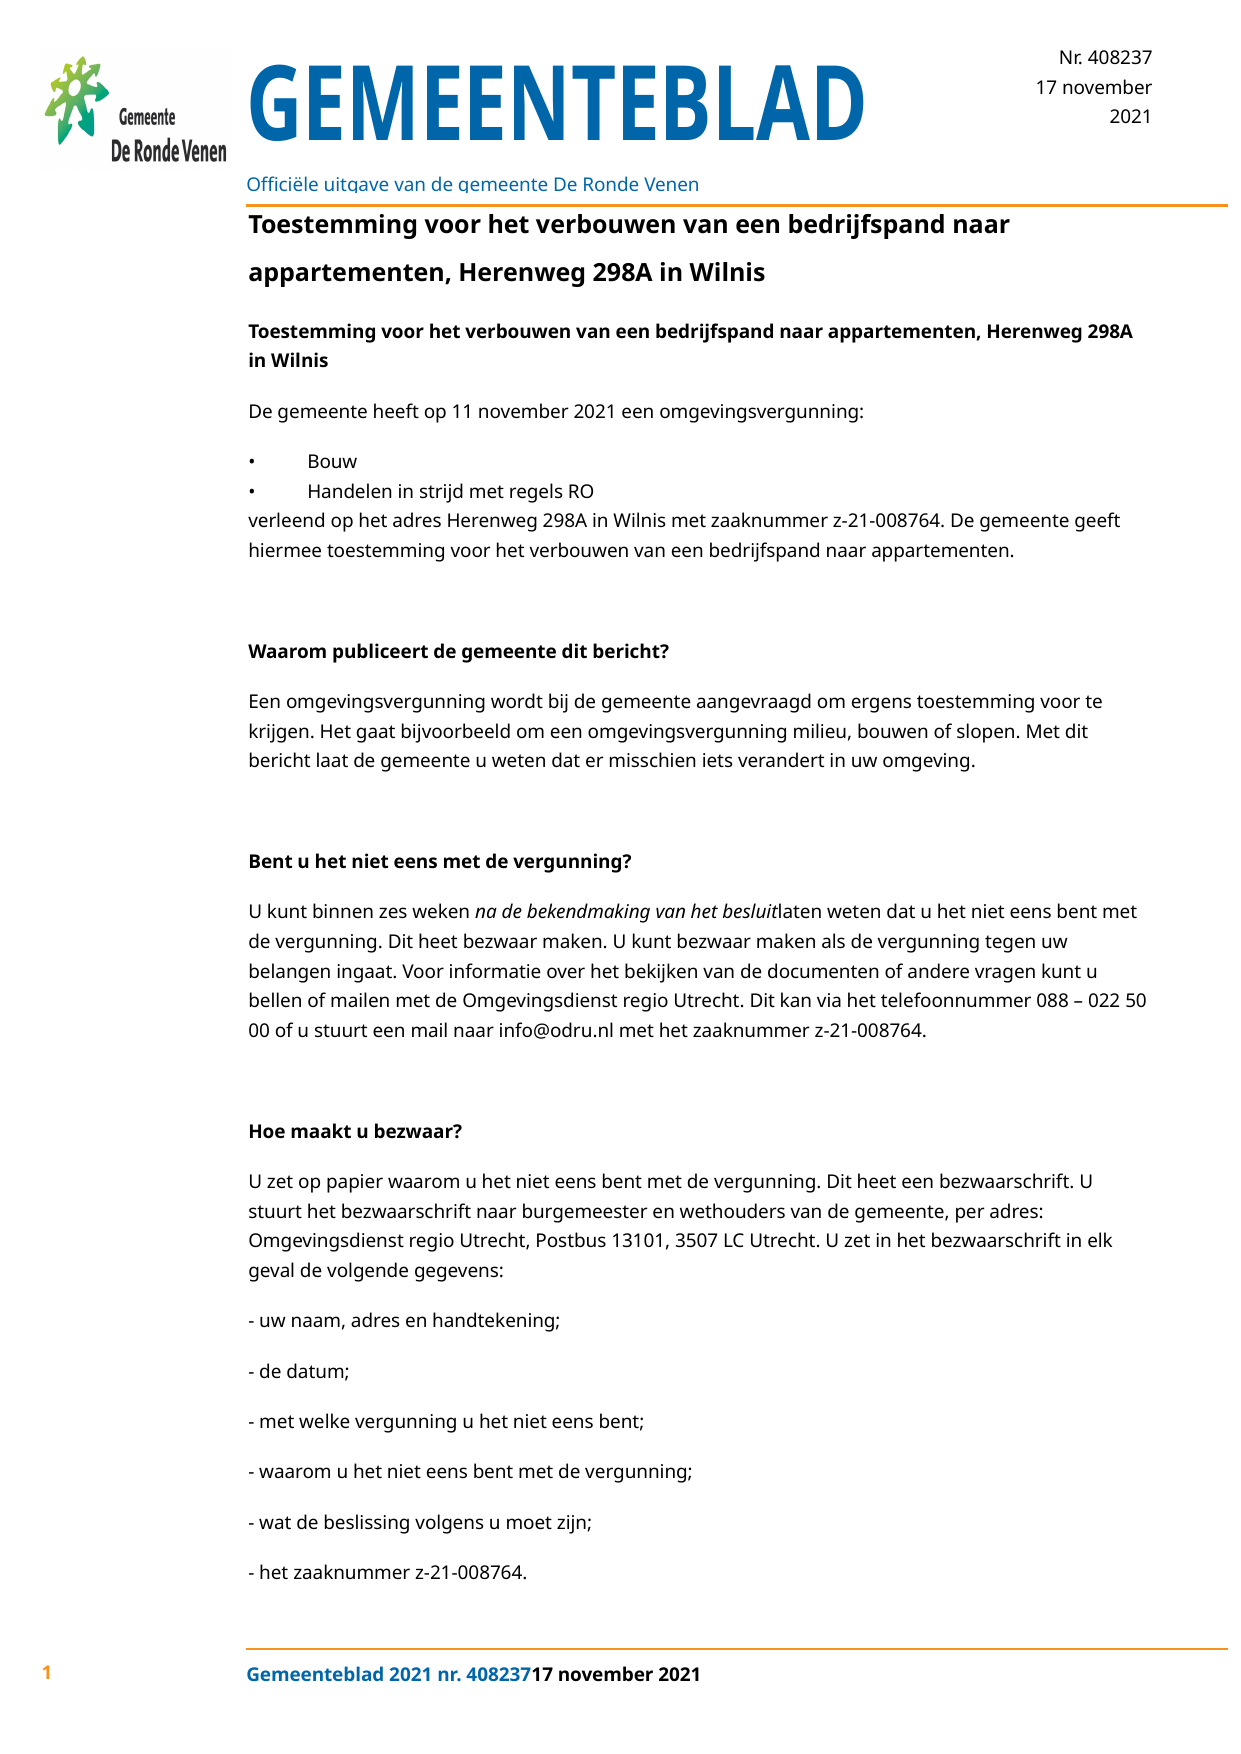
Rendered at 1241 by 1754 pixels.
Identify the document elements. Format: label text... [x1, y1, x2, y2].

text Waarom publiceert de gemeente dit bericht? [248, 638, 1152, 664]
text - wat de beslissing volgens u moet zijn; [248, 1509, 1152, 1535]
list Handelen in strijd met regels RO [248, 478, 1152, 504]
text Bent u het niet eens met de vergunning? [248, 848, 1152, 874]
text Toestemming voor het verbouwen van een bedrijfspand naar appartementen, Herenweg 298A in Wilnis [248, 318, 1152, 373]
text Een omgevingsvergunning wordt bij de gemeente aangevraagd om ergens toestemming voor te krijgen. Het gaat bijvoorbeeld om een omgevingsvergunning milieu, bouwen of slopen. Met dit bericht laat de gemeente u weten dat er misschien iets verandert in uw omgeving. [248, 688, 1152, 773]
text - het zaaknummer z-21-008764. [248, 1559, 1152, 1585]
text - uw naam, adres en handtekening; [248, 1307, 1152, 1333]
text Hoe maakt u bezwaar? [248, 1118, 1152, 1144]
list Bouw [248, 448, 1152, 474]
text - met welke vergunning u het niet eens bent; [248, 1408, 1152, 1434]
text U zet op papier waarom u het niet eens bent met de vergunning. Dit heet een bezwaarschrift. U stuurt het bezwaarschrift naar burgemeester en wethouders van de gemeente, per adres: Omgevingsdienst regio Utrecht, Postbus 13101, 3507 LC Utrecht. U zet in het bezwaarschrift in elk geval de volgende gegevens: [248, 1168, 1152, 1283]
text verleend op het adres Herenweg 298A in Wilnis met zaaknummer z-21-008764. De gemeente geeft hiermee toestemming voor het verbouwen van een bedrijfspand naar appartementen. [248, 507, 1152, 563]
text De gemeente heeft op 11 november 2021 een omgevingsvergunning: [248, 398, 1152, 424]
text U kunt binnen zes weken na de bekendmaking van het besluitlaten weten dat u het niet eens bent met de vergunning. Dit heet bezwaar maken. U kunt bezwaar maken als de vergunning tegen uw belangen ingaat. Voor informatie over het bekijken van de documenten of andere vragen kunt u bellen of mailen met de Omgevingsdienst regio Utrecht. Dit kan via het telefoonnummer 088 – 022 50 00 of u stuurt een mail naar info@odru.nl met het zaaknummer z-21-008764. [248, 899, 1152, 1043]
picture [41, 47, 231, 172]
text Toestemming voor het verbouwen van een bedrijfspand naar appartementen, Herenweg 298A in Wilnis [248, 207, 1152, 288]
text - de datum; [248, 1358, 1152, 1384]
text - waarom u het niet eens bent met de vergunning; [248, 1459, 1152, 1484]
